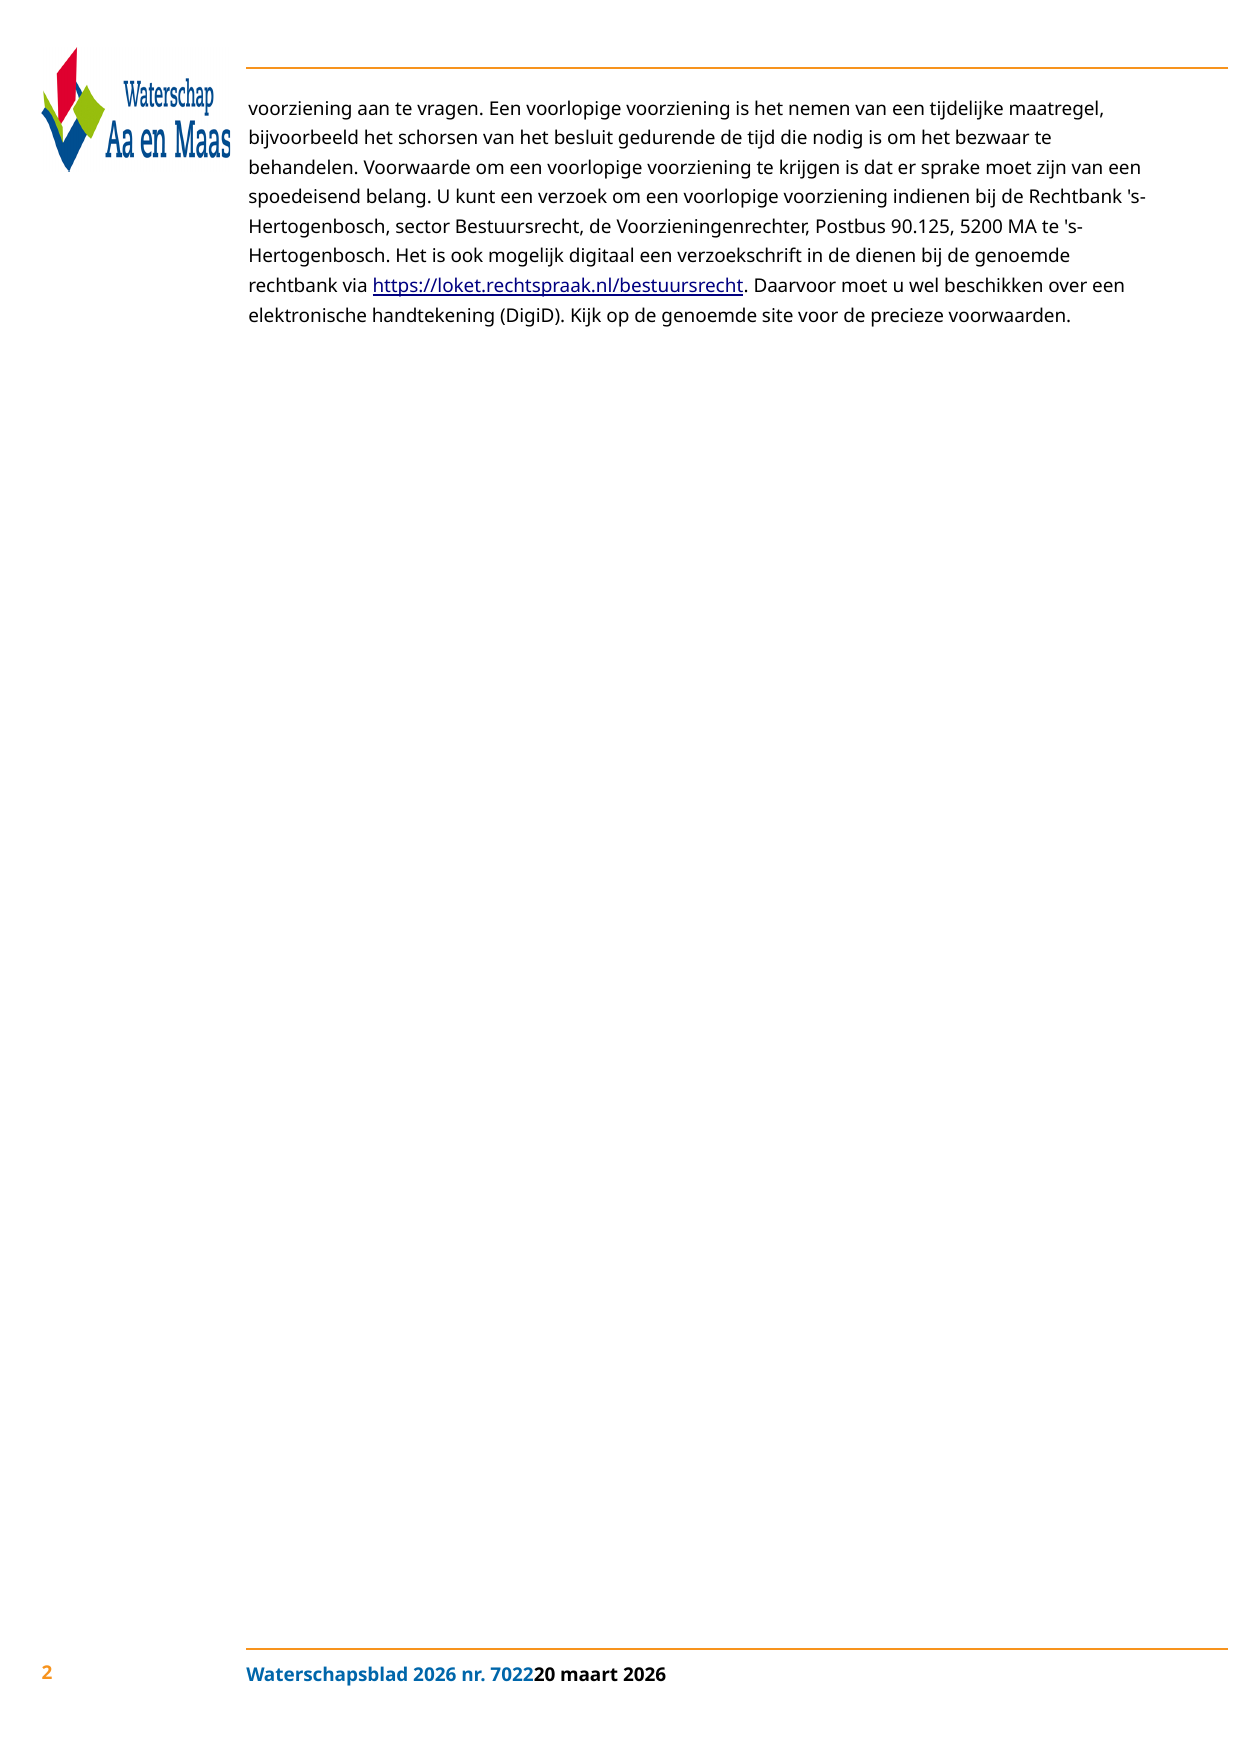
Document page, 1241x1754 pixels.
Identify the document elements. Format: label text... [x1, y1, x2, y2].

picture [41, 47, 231, 172]
text voorziening aan te vragen. Een voorlopige voorziening is het nemen van een tijdelijke maatregel, bijvoorbeeld het schorsen van het besluit gedurende de tijd die nodig is om het bezwaar te behandelen. Voorwaarde om een voorlopige voorziening te krijgen is dat er sprake moet zijn van een spoedeisend belang. U kunt een verzoek om een voorlopige voorziening indienen bij de Rechtbank 's-Hertogenbosch, sector Bestuursrecht, de Voorzieningenrechter, Postbus 90.125, 5200 MA te 's-Hertogenbosch. Het is ook mogelijk digitaal een verzoekschrift in de dienen bij de genoemde rechtbank via https://loket.rechtspraak.nl/bestuursrecht. Daarvoor moet u wel beschikken over een elektronische handtekening (DigiD). Kijk op de genoemde site voor de precieze voorwaarden. [248, 95, 1152, 328]
